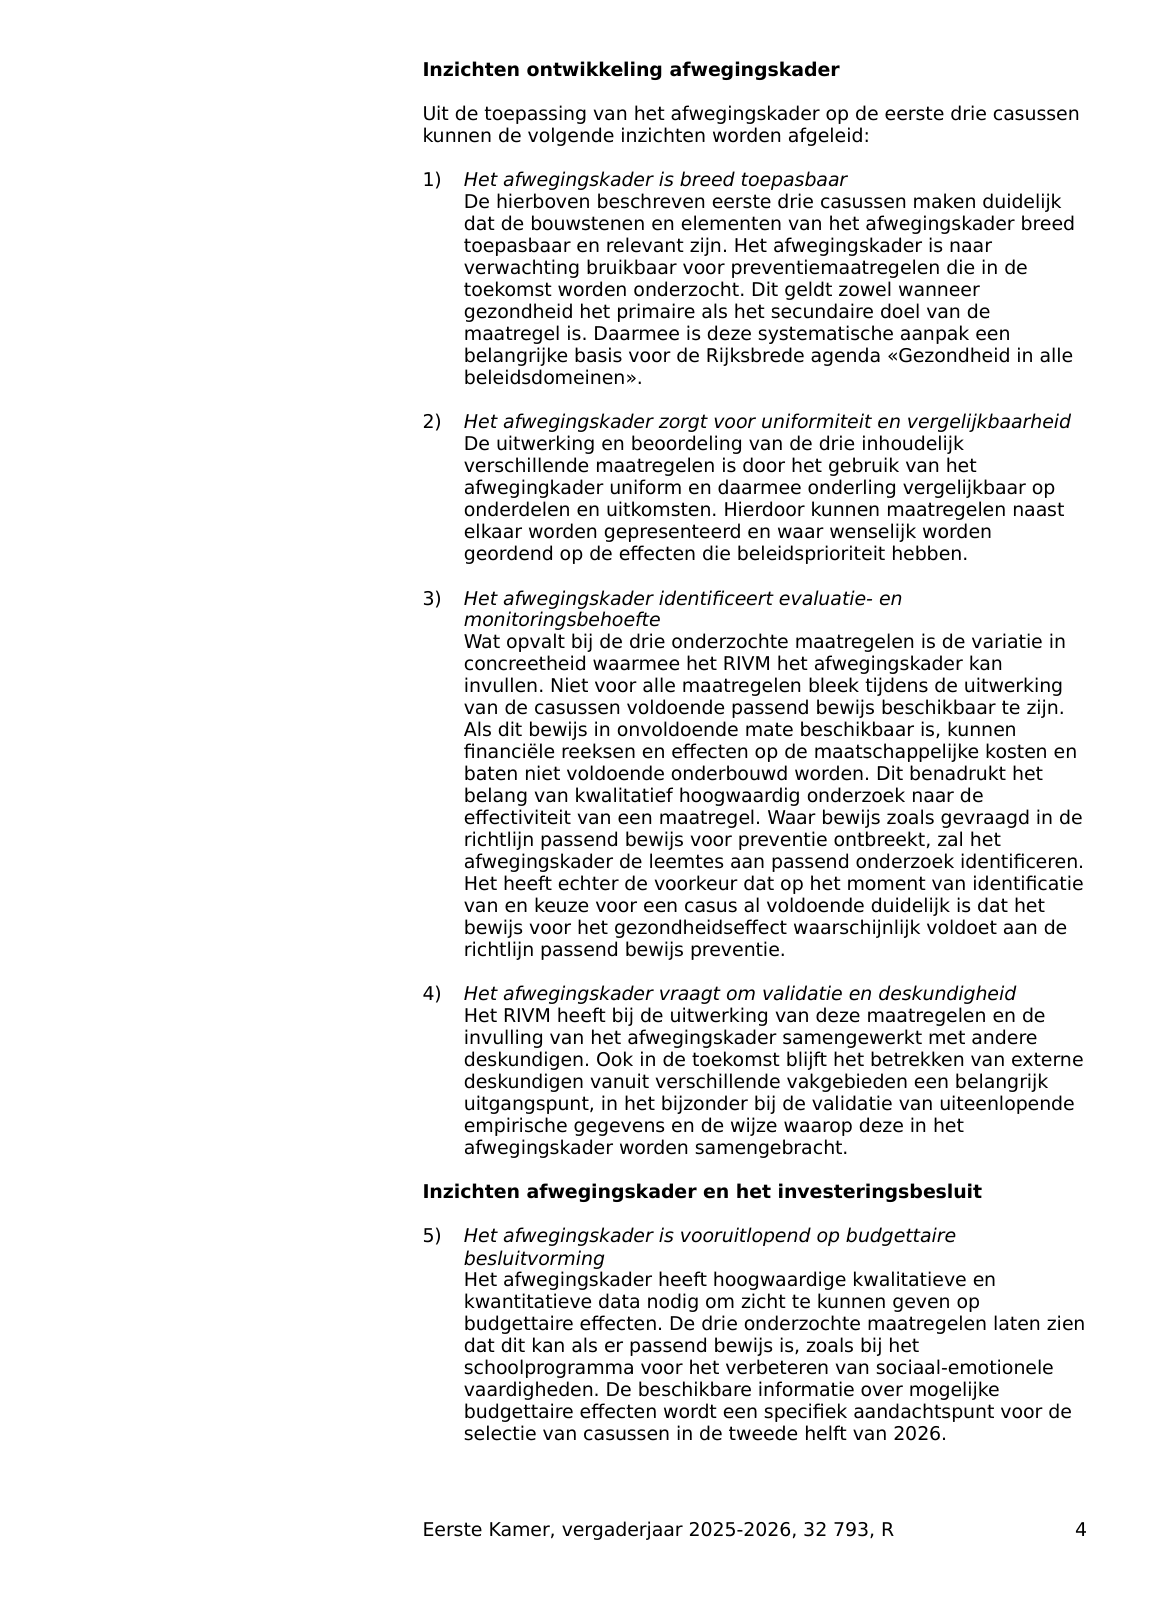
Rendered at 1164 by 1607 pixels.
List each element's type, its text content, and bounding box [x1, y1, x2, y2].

text 5) Het afwegingskader is vooruitlopend op budgettaire besluitvorming [422, 1225, 1087, 1269]
text 2) Het afwegingskader zorgt voor uniformiteit en vergelijkbaarheid [422, 411, 1087, 433]
subtitle Inzichten ontwikkeling afwegingskader [422, 59, 1087, 81]
text Wat opvalt bij de drie onderzochte maatregelen is de variatie in concreetheid waarmee het RIVM het afwegingskader kan invullen. Niet voor alle maatregelen bleek tijdens de uitwerking van de casussen voldoende passend bewijs beschikbaar te zijn. Als dit bewijs in onvoldoende mate beschikbaar is, kunnen financiële reeksen en effecten op de maatschappelijke kosten en baten niet voldoende onderbouwd worden. Dit benadrukt het belang van kwalitatief hoogwaardig onderzoek naar de effectiviteit van een maatregel. Waar bewijs zoals gevraagd in de richtlijn passend bewijs voor preventie ontbreekt, zal het afwegingskader de leemtes aan passend onderzoek identificeren. Het heeft echter de voorkeur dat op het moment van identificatie van en keuze voor een casus al voldoende duidelijk is dat het bewijs voor het gezondheidseffect waarschijnlijk voldoet aan de richtlijn passend bewijs preventie. [464, 631, 1087, 961]
text De hierboven beschreven eerste drie casussen maken duidelijk dat de bouwstenen en elementen van het afwegingskader breed toepasbaar en relevant zijn. Het afwegingskader is naar verwachting bruikbaar voor preventiemaatregelen die in de toekomst worden onderzocht. Dit geldt zowel wanneer gezondheid het primaire als het secundaire doel van de maatregel is. Daarmee is deze systematische aanpak een belangrijke basis voor de Rijksbrede agenda «Gezondheid in alle beleidsdomeinen». [464, 191, 1087, 389]
text Uit de toepassing van het afwegingskader op de eerste drie casussen kunnen de volgende inzichten worden afgeleid: [422, 103, 1087, 147]
text 4) Het afwegingskader vraagt om validatie en deskundigheid [422, 983, 1087, 1005]
text Het afwegingskader heeft hoogwaardige kwalitatieve en kwantitatieve data nodig om zicht te kunnen geven op budgettaire effecten. De drie onderzochte maatregelen laten zien dat dit kan als er passend bewijs is, zoals bij het schoolprogramma voor het verbeteren van sociaal-emotionele vaardigheden. De beschikbare informatie over mogelijke budgettaire effecten wordt een specifiek aandachtspunt voor de selectie van casussen in de tweede helft van 2026. [464, 1269, 1087, 1445]
subtitle Inzichten afwegingskader en het investeringsbesluit [422, 1181, 1087, 1203]
text Het RIVM heeft bij de uitwerking van deze maatregelen en de invulling van het afwegingskader samengewerkt met andere deskundigen. Ook in de toekomst blijft het betrekken van externe deskundigen vanuit verschillende vakgebieden een belangrijk uitgangspunt, in het bijzonder bij de validatie van uiteenlopende empirische gegevens en de wijze waarop deze in het afwegingskader worden samengebracht. [464, 1005, 1087, 1159]
text De uitwerking en beoordeling van de drie inhoudelijk verschillende maatregelen is door het gebruik van het afwegingkader uniform en daarmee onderling vergelijkbaar op onderdelen en uitkomsten. Hierdoor kunnen maatregelen naast elkaar worden gepresenteerd en waar wenselijk worden geordend op de effecten die beleidsprioriteit hebben. [464, 433, 1087, 565]
text 1) Het afwegingskader is breed toepasbaar [422, 169, 1087, 191]
text 3) Het afwegingskader identificeert evaluatie- en monitoringsbehoefte [422, 587, 1087, 631]
